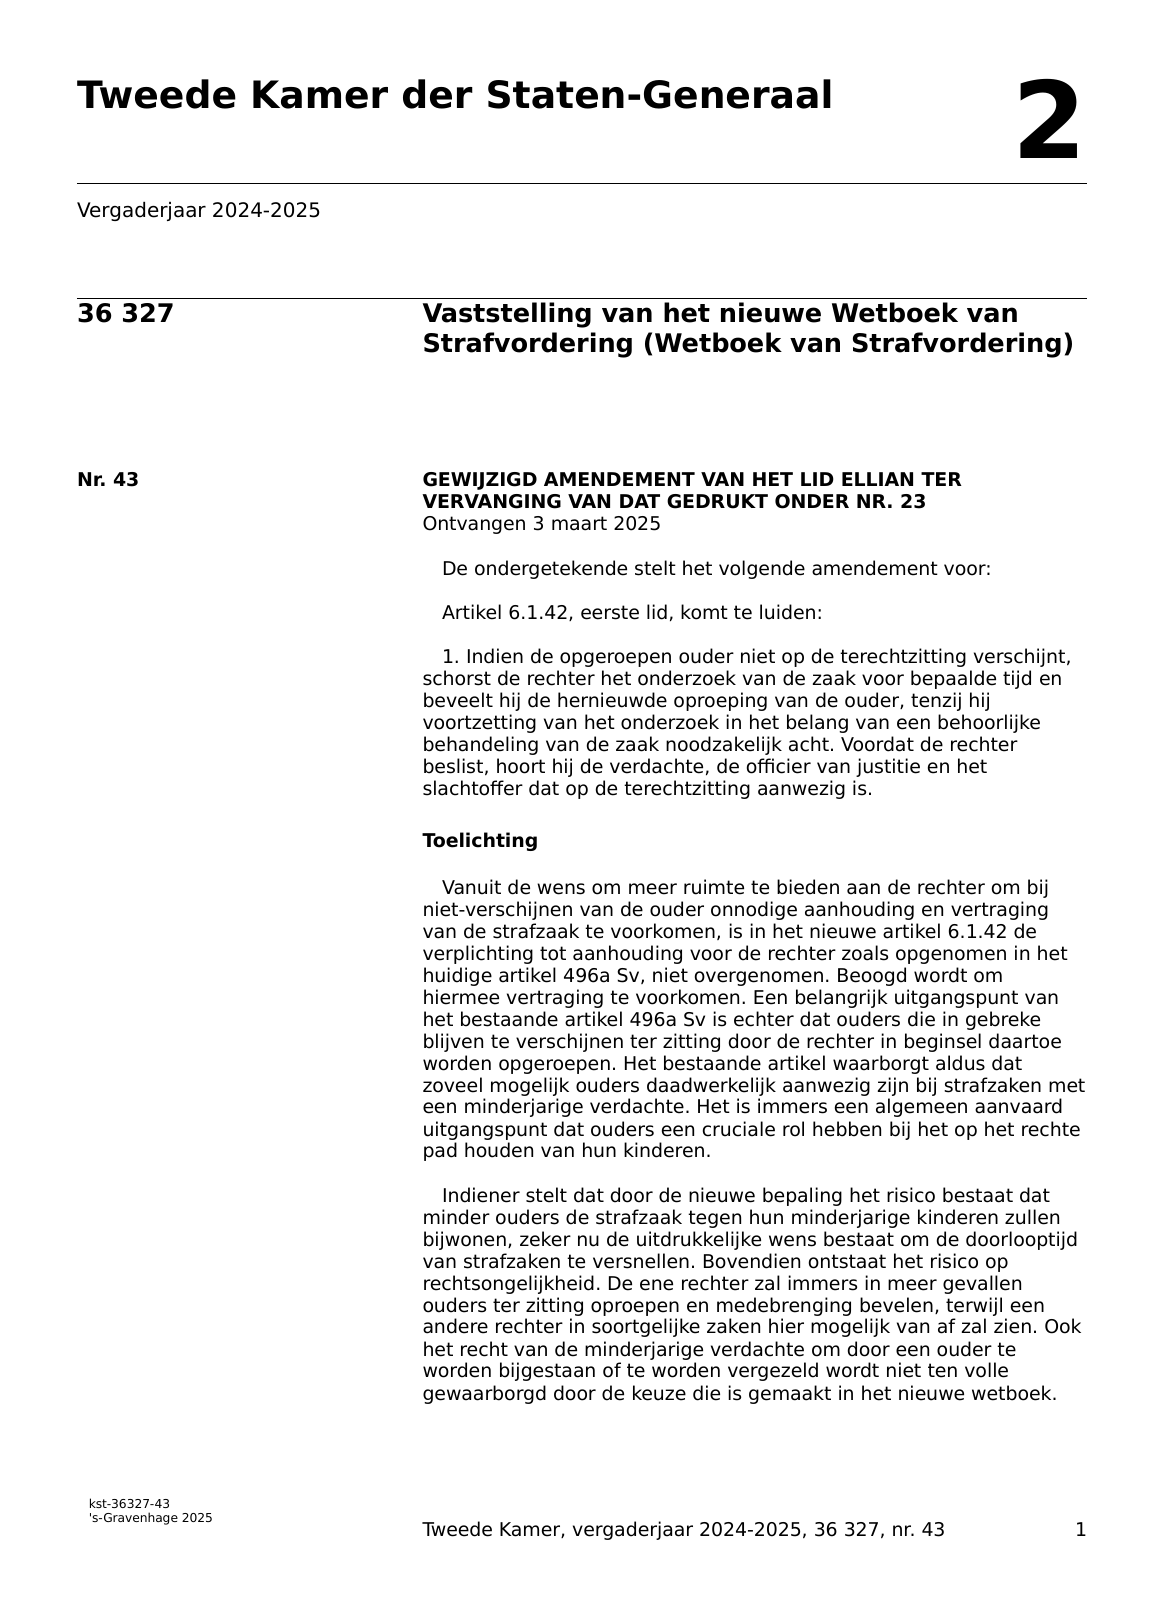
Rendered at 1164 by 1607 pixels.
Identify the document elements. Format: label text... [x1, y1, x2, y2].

subtitle 36 327 Vaststelling van het nieuwe Wetboek van Strafvordering (Wetboek van Strafvordering) [77, 299, 1087, 358]
text kst-36327-43 [88, 1497, 323, 1511]
text Ontvangen 3 maart 2025 [422, 513, 1087, 535]
text Vanuit de wens om meer ruimte te bieden aan de rechter om bij niet-verschijnen van de ouder onnodige aanhouding en vertraging van de strafzaak te voorkomen, is in het nieuwe artikel 6.1.42 de verplichting tot aanhouding voor de rechter zoals opgenomen in het huidige artikel 496a Sv, niet overgenomen. Beoogd wordt om hiermee vertraging te voorkomen. Een belangrijk uitgangspunt van het bestaande artikel 496a Sv is echter dat ouders die in gebreke blijven te verschijnen ter zitting door de rechter in beginsel daartoe worden opgeroepen. Het bestaande artikel waarborgt aldus dat zoveel mogelijk ouders daadwerkelijk aanwezig zijn bij strafzaken met een minderjarige verdachte. Het is immers een algemeen aanvaard uitgangspunt dat ouders een cruciale rol hebben bij het op het rechte pad houden van hun kinderen. [422, 877, 1087, 1162]
text 1. Indien de opgeroepen ouder niet op de terechtzitting verschijnt, schorst de rechter het onderzoek van de zaak voor bepaalde tijd en beveelt hij de hernieuwde oproeping van de ouder, tenzij hij voortzetting van het onderzoek in het belang van een behoorlijke behandeling van de zaak noodzakelijk acht. Voordat de rechter beslist, hoort hij de verdachte, de officier van justitie en het slachtoffer dat op de terechtzitting aanwezig is. [422, 646, 1087, 800]
table_header 2 [886, 59, 1087, 183]
text 's-Gravenhage 2025 [88, 1511, 323, 1525]
subtitle Toelichting [422, 830, 1087, 852]
text Artikel 6.1.42, eerste lid, komt te luiden: [422, 602, 1087, 624]
text De ondergetekende stelt het volgende amendement voor: [422, 557, 1087, 579]
table_header Tweede Kamer der Staten-Generaal [77, 59, 886, 183]
table_cell Vergaderjaar 2024-2025 [77, 184, 1087, 298]
text Indiener stelt dat door de nieuwe bepaling het risico bestaat dat minder ouders de strafzaak tegen hun minderjarige kinderen zullen bijwonen, zeker nu de uitdrukkelijke wens bestaat om de doorlooptijd van strafzaken te versnellen. Bovendien ontstaat het risico op rechtsongelijkheid. De ene rechter zal immers in meer gevallen ouders ter zitting oproepen en medebrenging bevelen, terwijl een andere rechter in soortgelijke zaken hier mogelijk van af zal zien. Ook het recht van de minderjarige verdachte om door een ouder te worden bijgestaan of te worden vergezeld wordt niet ten volle gewaarborgd door de keuze die is gemaakt in het nieuwe wetboek. [422, 1184, 1087, 1404]
subtitle Nr. 43 GEWIJZIGD AMENDEMENT VAN HET LID ELLIAN TER VERVANGING VAN DAT GEDRUKT ONDER NR. 23 [77, 469, 1087, 513]
